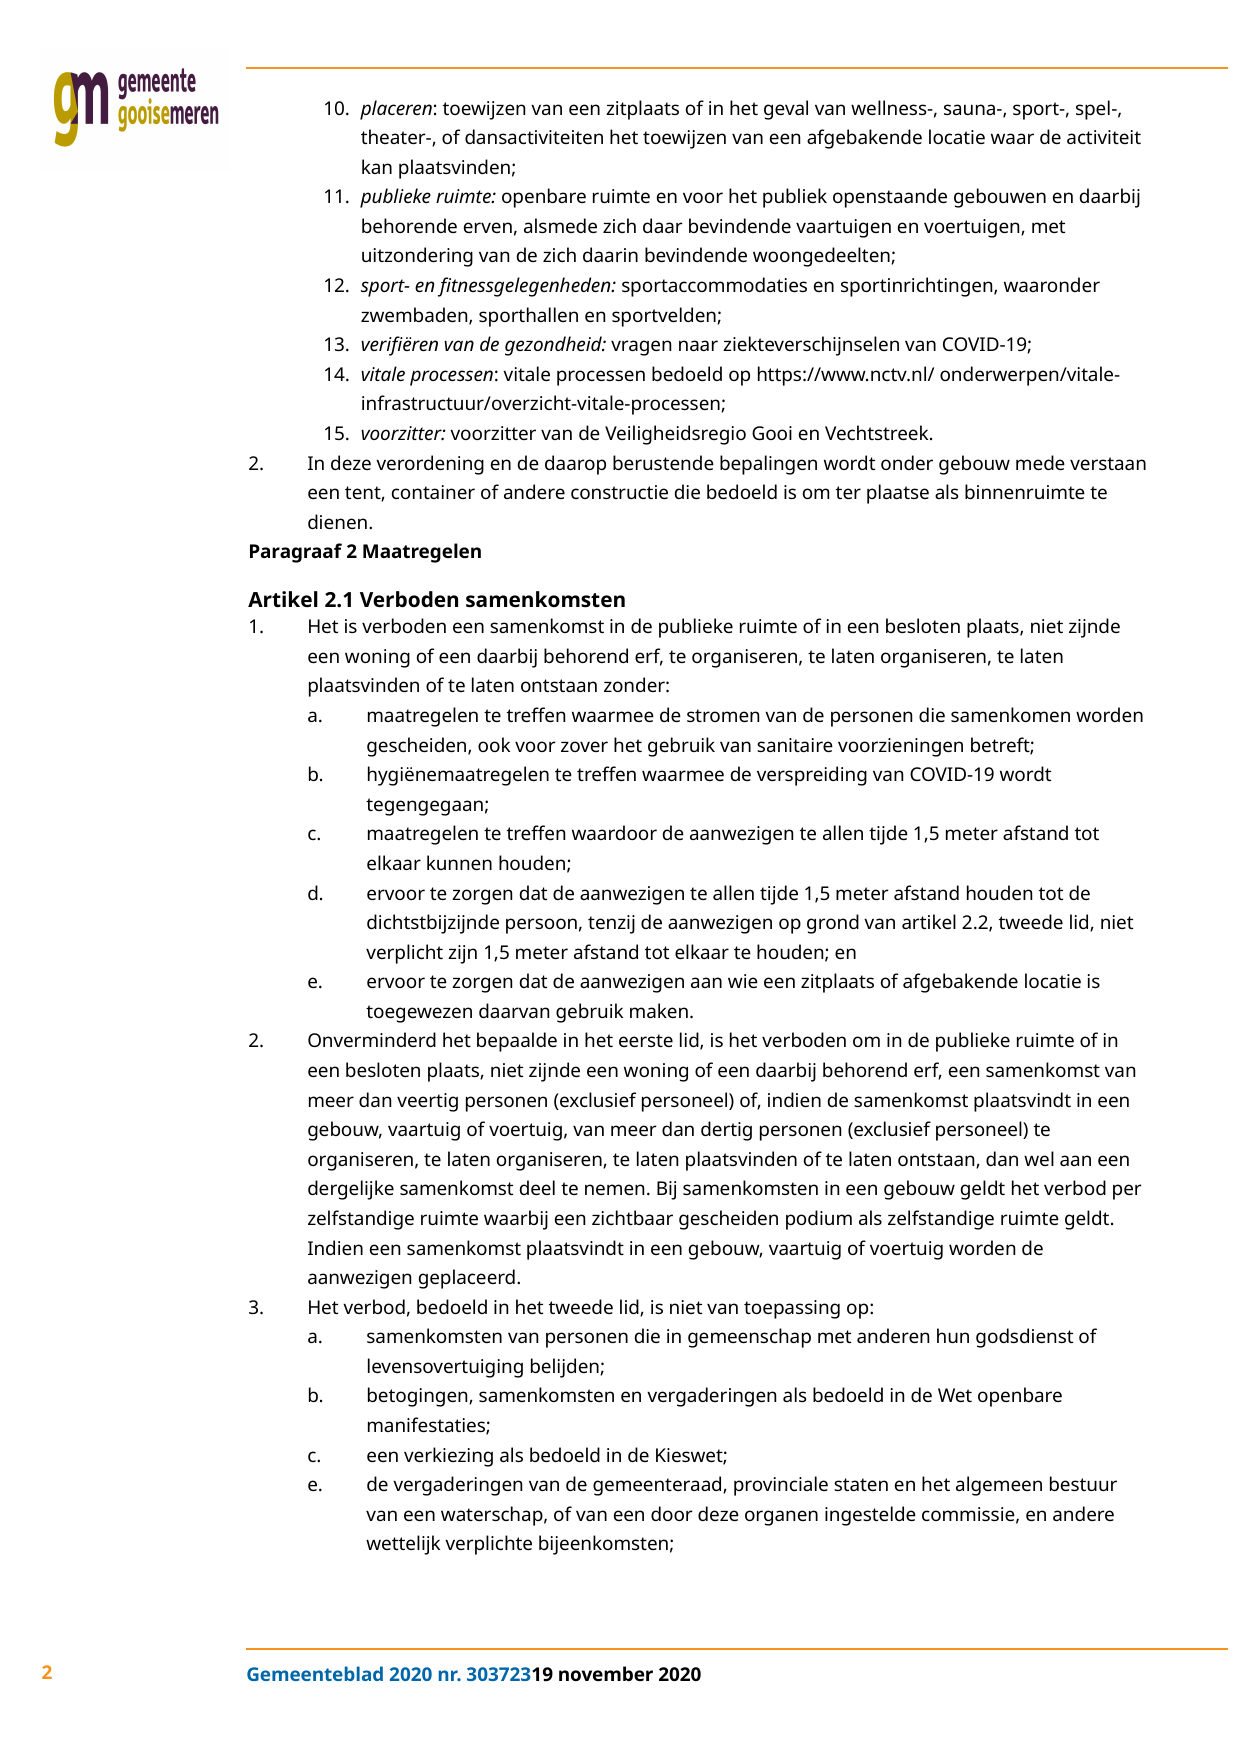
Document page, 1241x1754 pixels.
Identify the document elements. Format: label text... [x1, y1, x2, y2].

list hygiënemaatregelen te treffen waarmee de verspreiding van COVID-19 wordt tegengegaan; [307, 761, 1152, 817]
list betogingen, samenkomsten en vergaderingen als bedoeld in de Wet openbare manifestaties; [307, 1383, 1152, 1438]
list Het is verboden een samenkomst in de publieke ruimte of in een besloten plaats, niet zijnde een woning of een daarbij behorend erf, te organiseren, te laten organiseren, te laten plaatsvinden of te laten ontstaan zonder: [248, 613, 1152, 698]
list maatregelen te treffen waardoor de aanwezigen te allen tijde 1,5 meter afstand tot elkaar kunnen houden; [307, 821, 1152, 876]
picture [41, 47, 231, 172]
list Het verbod, bedoeld in het tweede lid, is niet van toepassing op: [248, 1294, 1152, 1320]
list placeren: toewijzen van een zitplaats of in het geval van wellness-, sauna-, sport-, spel-, theater-, of dansactiviteiten het toewijzen van een afgebakende locatie waar de activiteit kan plaatsvinden; [323, 95, 1152, 180]
list samenkomsten van personen die in gemeenschap met anderen hun godsdienst of levensovertuiging belijden; [307, 1323, 1152, 1379]
list publieke ruimte: openbare ruimte en voor het publiek openstaande gebouwen en daarbij behorende erven, alsmede zich daar bevindende vaartuigen en voertuigen, met uitzondering van de zich daarin bevindende woongedeelten; [323, 183, 1152, 268]
list maatregelen te treffen waarmee de stromen van de personen die samenkomen worden gescheiden, ook voor zover het gebruik van sanitaire voorzieningen betreft; [307, 702, 1152, 758]
list Onverminderd het bepaalde in het eerste lid, is het verboden om in de publieke ruimte of in een besloten plaats, niet zijnde een woning of een daarbij behorend erf, een samenkomst van meer dan veertig personen (exclusief personeel) of, indien de samenkomst plaatsvindt in een gebouw, vaartuig of voertuig, van meer dan dertig personen (exclusief personeel) te organiseren, te laten organiseren, te laten plaatsvinden of te laten ontstaan, dan wel aan een dergelijke samenkomst deel te nemen. Bij samenkomsten in een gebouw geldt het verbod per zelfstandige ruimte waarbij een zichtbaar gescheiden podium als zelfstandige ruimte geldt. Indien een samenkomst plaatsvindt in een gebouw, vaartuig of voertuig worden de aanwezigen geplaceerd. [248, 1028, 1152, 1290]
list ervoor te zorgen dat de aanwezigen te allen tijde 1,5 meter afstand houden tot de dichtstbijzijnde persoon, tenzij de aanwezigen op grond van artikel 2.2, tweede lid, niet verplicht zijn 1,5 meter afstand tot elkaar te houden; en [307, 880, 1152, 965]
list verifiëren van de gezondheid: vragen naar ziekteverschijnselen van COVID-19; [323, 331, 1152, 357]
list voorzitter: voorzitter van de Veiligheidsregio Gooi en Vechtstreek. [323, 420, 1152, 446]
list een verkiezing als bedoeld in de Kieswet; [307, 1442, 1152, 1468]
text Paragraaf 2 Maatregelen [248, 538, 1152, 564]
text Artikel 2.1 Verboden samenkomsten [248, 585, 1152, 613]
list ervoor te zorgen dat de aanwezigen aan wie een zitplaats of afgebakende locatie is toegewezen daarvan gebruik maken. [307, 968, 1152, 1024]
list sport- en fitnessgelegenheden: sportaccommodaties en sportinrichtingen, waaronder zwembaden, sporthallen en sportvelden; [323, 272, 1152, 328]
list vitale processen: vitale processen bedoeld op https://www.nctv.nl/ onderwerpen/vitale-infrastructuur/overzicht-vitale-processen; [323, 361, 1152, 416]
list de vergaderingen van de gemeenteraad, provinciale staten en het algemeen bestuur van een waterschap, of van een door deze organen ingestelde commissie, en andere wettelijk verplichte bijeenkomsten; [307, 1471, 1152, 1556]
list In deze verordening en de daarop berustende bepalingen wordt onder gebouw mede verstaan een tent, container of andere constructie die bedoeld is om ter plaatse als binnenruimte te dienen. [248, 450, 1152, 535]
